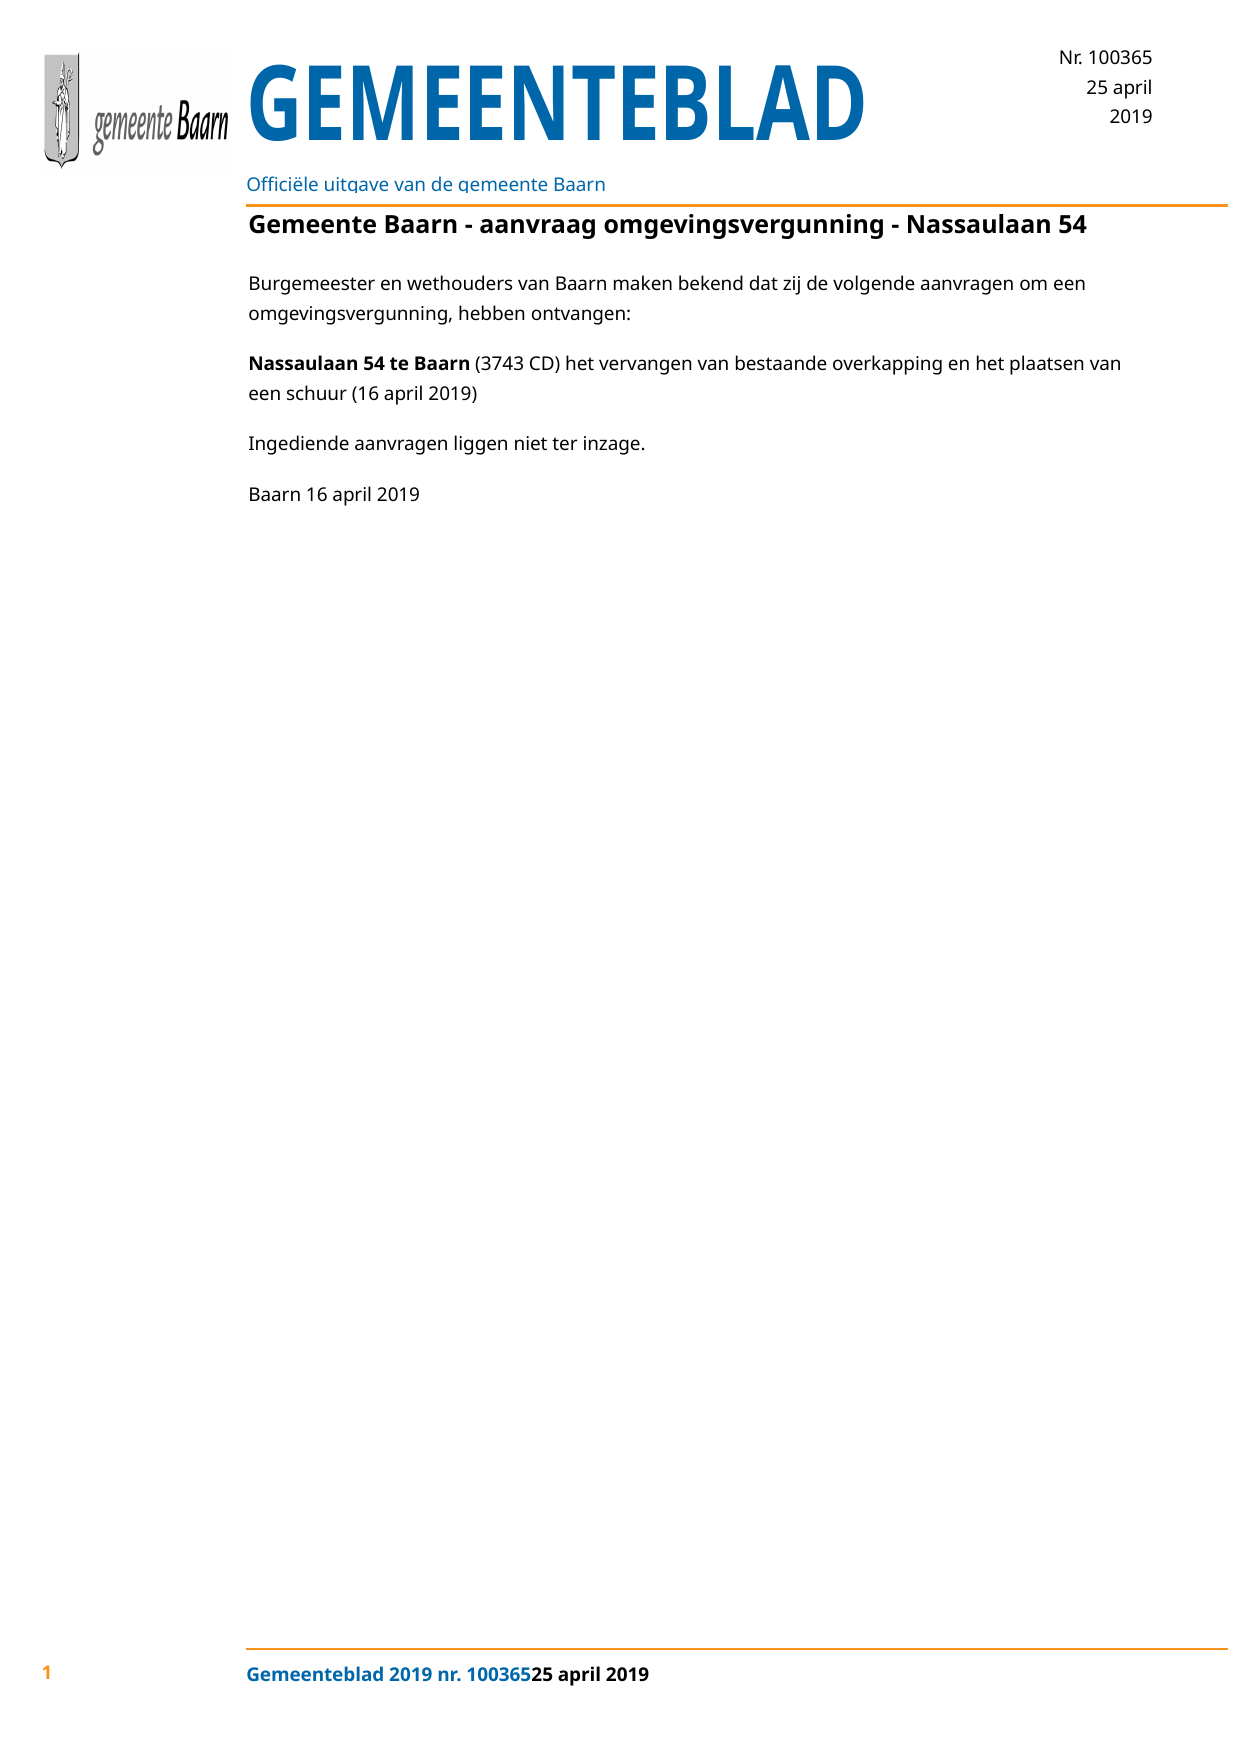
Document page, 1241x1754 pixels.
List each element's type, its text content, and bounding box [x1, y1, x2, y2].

picture [41, 47, 231, 172]
text Baarn 16 april 2019 [248, 481, 1152, 506]
text Nassaulaan 54 te Baarn (3743 CD) het vervangen van bestaande overkapping en het plaatsen van een schuur (16 april 2019) [248, 350, 1152, 406]
text Burgemeester en wethouders van Baarn maken bekend dat zij de volgende aanvragen om een omgevingsvergunning, hebben ontvangen: [248, 270, 1152, 326]
text Gemeente Baarn - aanvraag omgevingsvergunning - Nassaulaan 54 [248, 207, 1152, 241]
text Ingediende aanvragen liggen niet ter inzage. [248, 430, 1152, 456]
